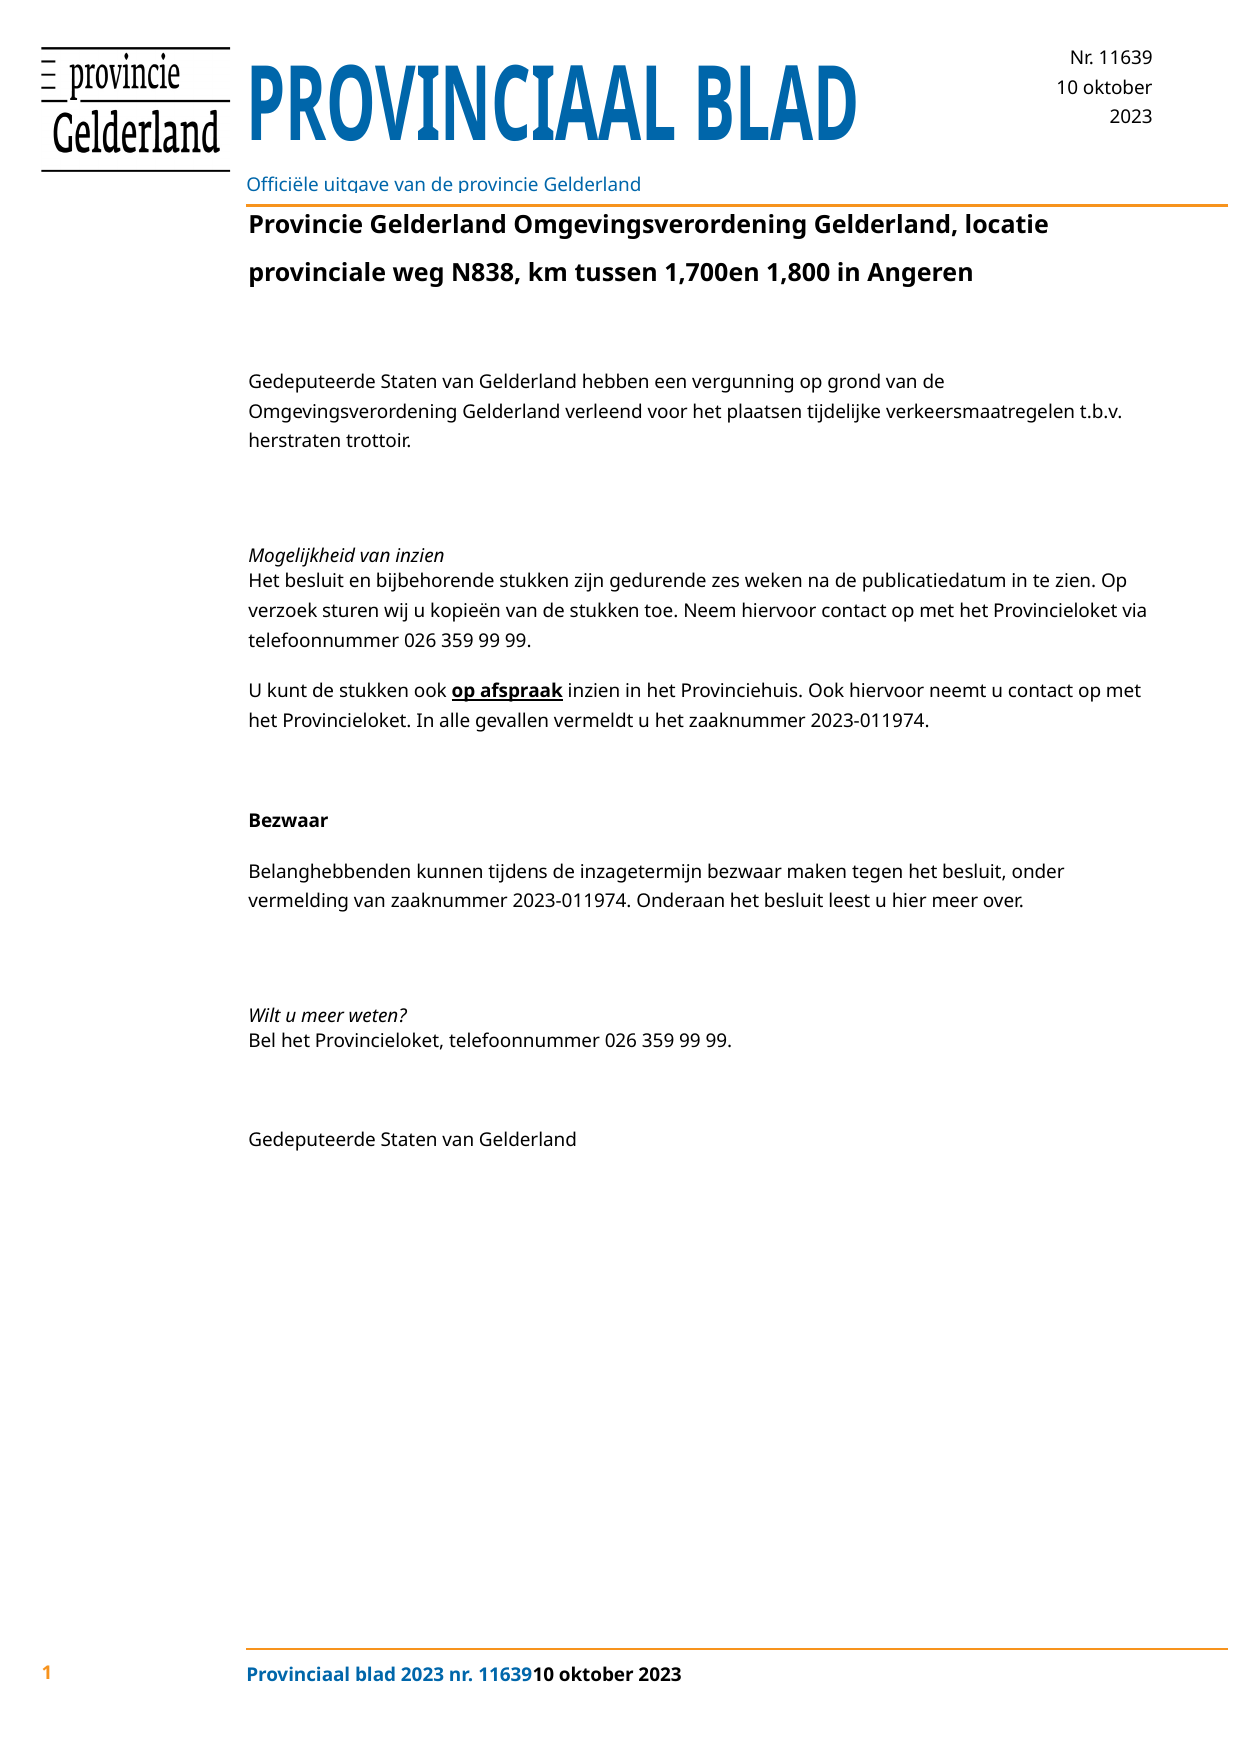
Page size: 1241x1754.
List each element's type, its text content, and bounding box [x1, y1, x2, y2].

text Gedeputeerde Staten van Gelderland hebben een vergunning op grond van de Omgevingsverordening Gelderland verleend voor het plaatsen tijdelijke verkeersmaatregelen t.b.v. herstraten trottoir. [248, 368, 1152, 453]
text Mogelijkheid van inzien [248, 542, 1152, 568]
text Het besluit en bijbehorende stukken zijn gedurende zes weken na de publicatiedatum in te zien. Op verzoek sturen wij u kopieën van de stukken toe. Neem hiervoor contact op met het Provincieloket via telefoonnummer 026 359 99 99. [248, 568, 1152, 652]
text Provincie Gelderland Omgevingsverordening Gelderland, locatie provinciale weg N838, km tussen 1,700en 1,800 in Angeren [248, 207, 1152, 288]
picture [41, 47, 231, 172]
text Belanghebbenden kunnen tijdens de inzagetermijn bezwaar maken tegen het besluit, onder vermelding van zaaknummer 2023-011974. Onderaan het besluit leest u hier meer over. [248, 858, 1152, 913]
text U kunt de stukken ook op afspraak inzien in het Provinciehuis. Ook hiervoor neemt u contact op met het Provincieloket. In alle gevallen vermeldt u het zaaknummer 2023-011974. [248, 677, 1152, 732]
text Wilt u meer weten? [248, 1002, 1152, 1028]
text Bezwaar [248, 808, 1152, 833]
text Gedeputeerde Staten van Gelderland [248, 1126, 1152, 1152]
text Bel het Provincieloket, telefoonnummer 026 359 99 99. [248, 1028, 1152, 1053]
